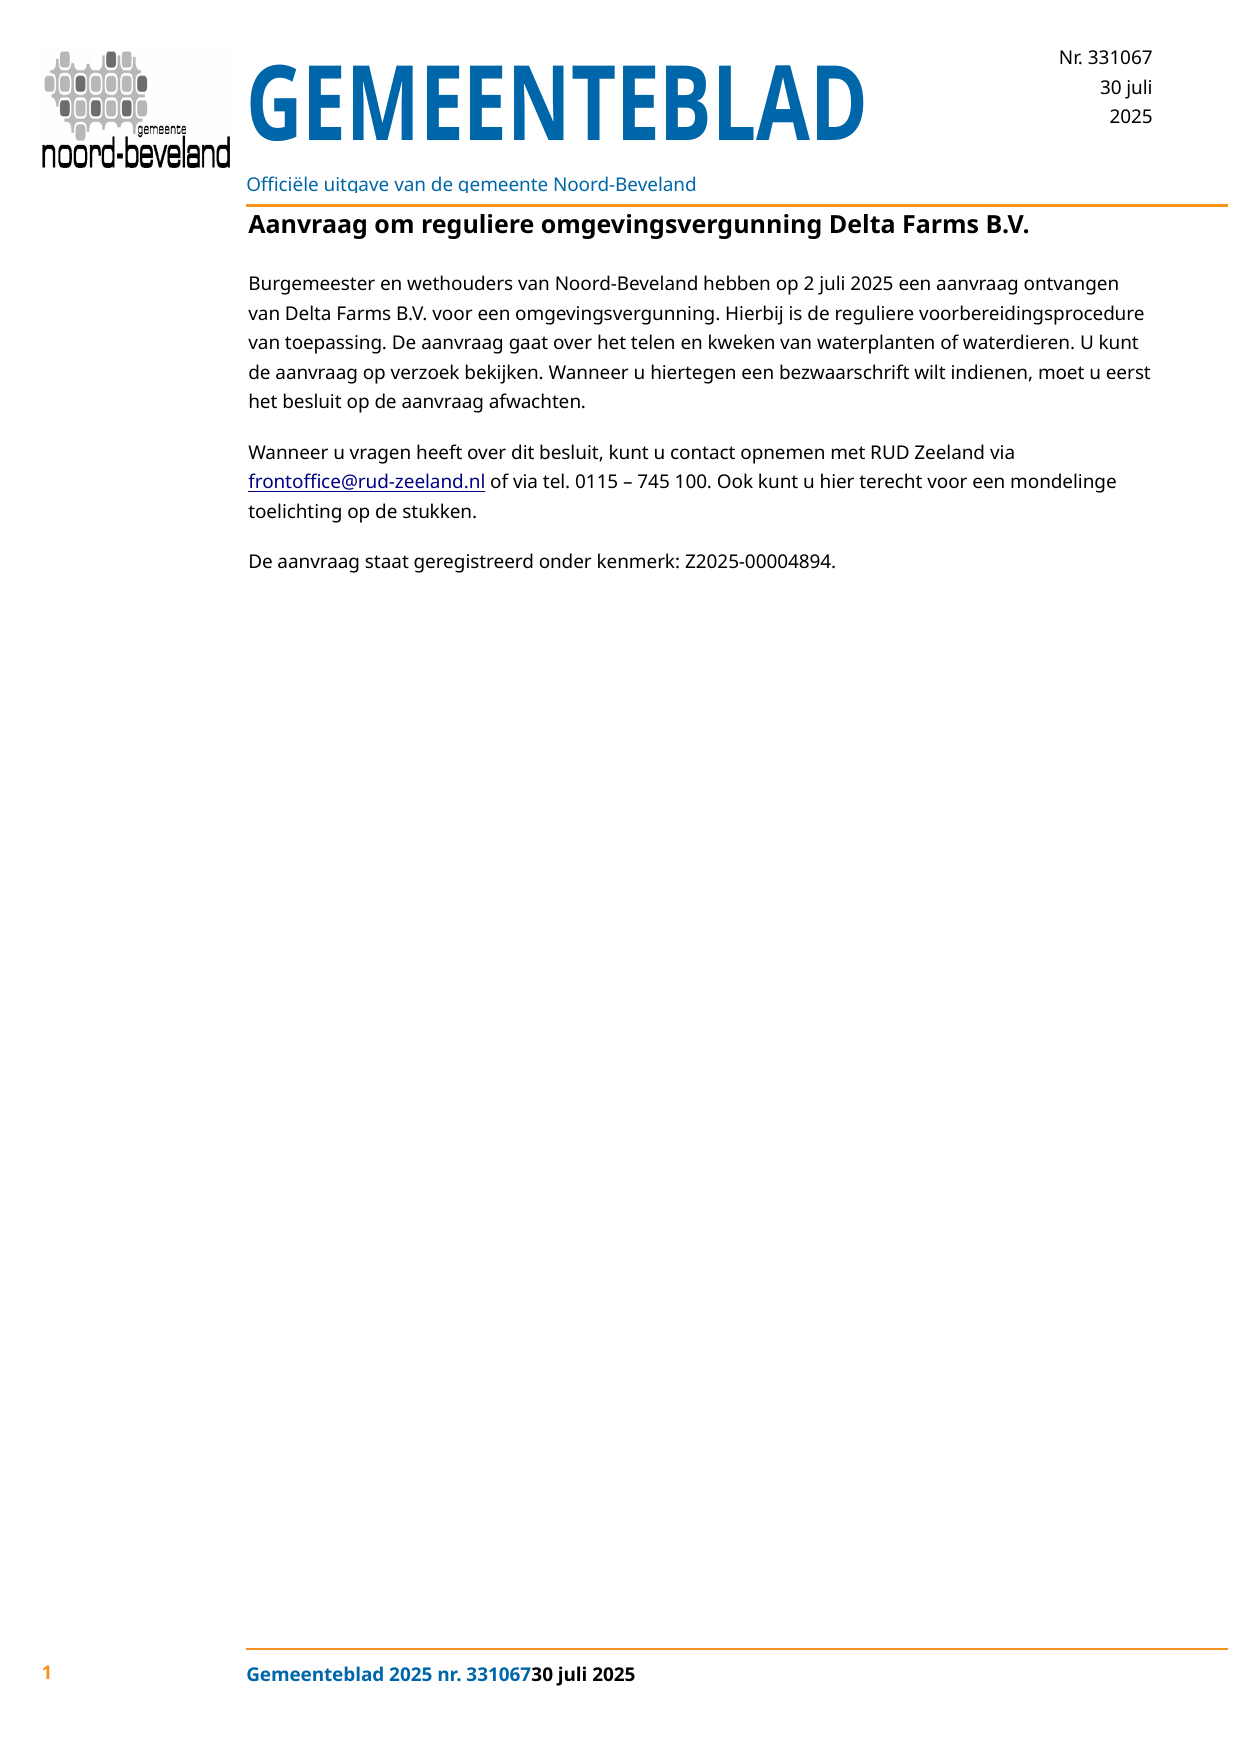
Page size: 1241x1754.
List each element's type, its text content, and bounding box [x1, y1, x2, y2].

picture [41, 47, 231, 172]
text Burgemeester en wethouders van Noord-Beveland hebben op 2 juli 2025 een aanvraag ontvangen van Delta Farms B.V. voor een omgevingsvergunning. Hierbij is de reguliere voorbereidingsprocedure van toepassing. De aanvraag gaat over het telen en kweken van waterplanten of waterdieren. U kunt de aanvraag op verzoek bekijken. Wanneer u hiertegen een bezwaarschrift wilt indienen, moet u eerst het besluit op de aanvraag afwachten. [248, 270, 1152, 414]
text Aanvraag om reguliere omgevingsvergunning Delta Farms B.V. [248, 207, 1152, 241]
text De aanvraag staat geregistreerd onder kenmerk: Z2025-00004894. [248, 549, 1152, 574]
text Wanneer u vragen heeft over dit besluit, kunt u contact opnemen met RUD Zeeland via frontoffice@rud-zeeland.nl of via tel. 0115 – 745 100. Ook kunt u hier terecht voor een mondelinge toelichting op de stukken. [248, 439, 1152, 524]
